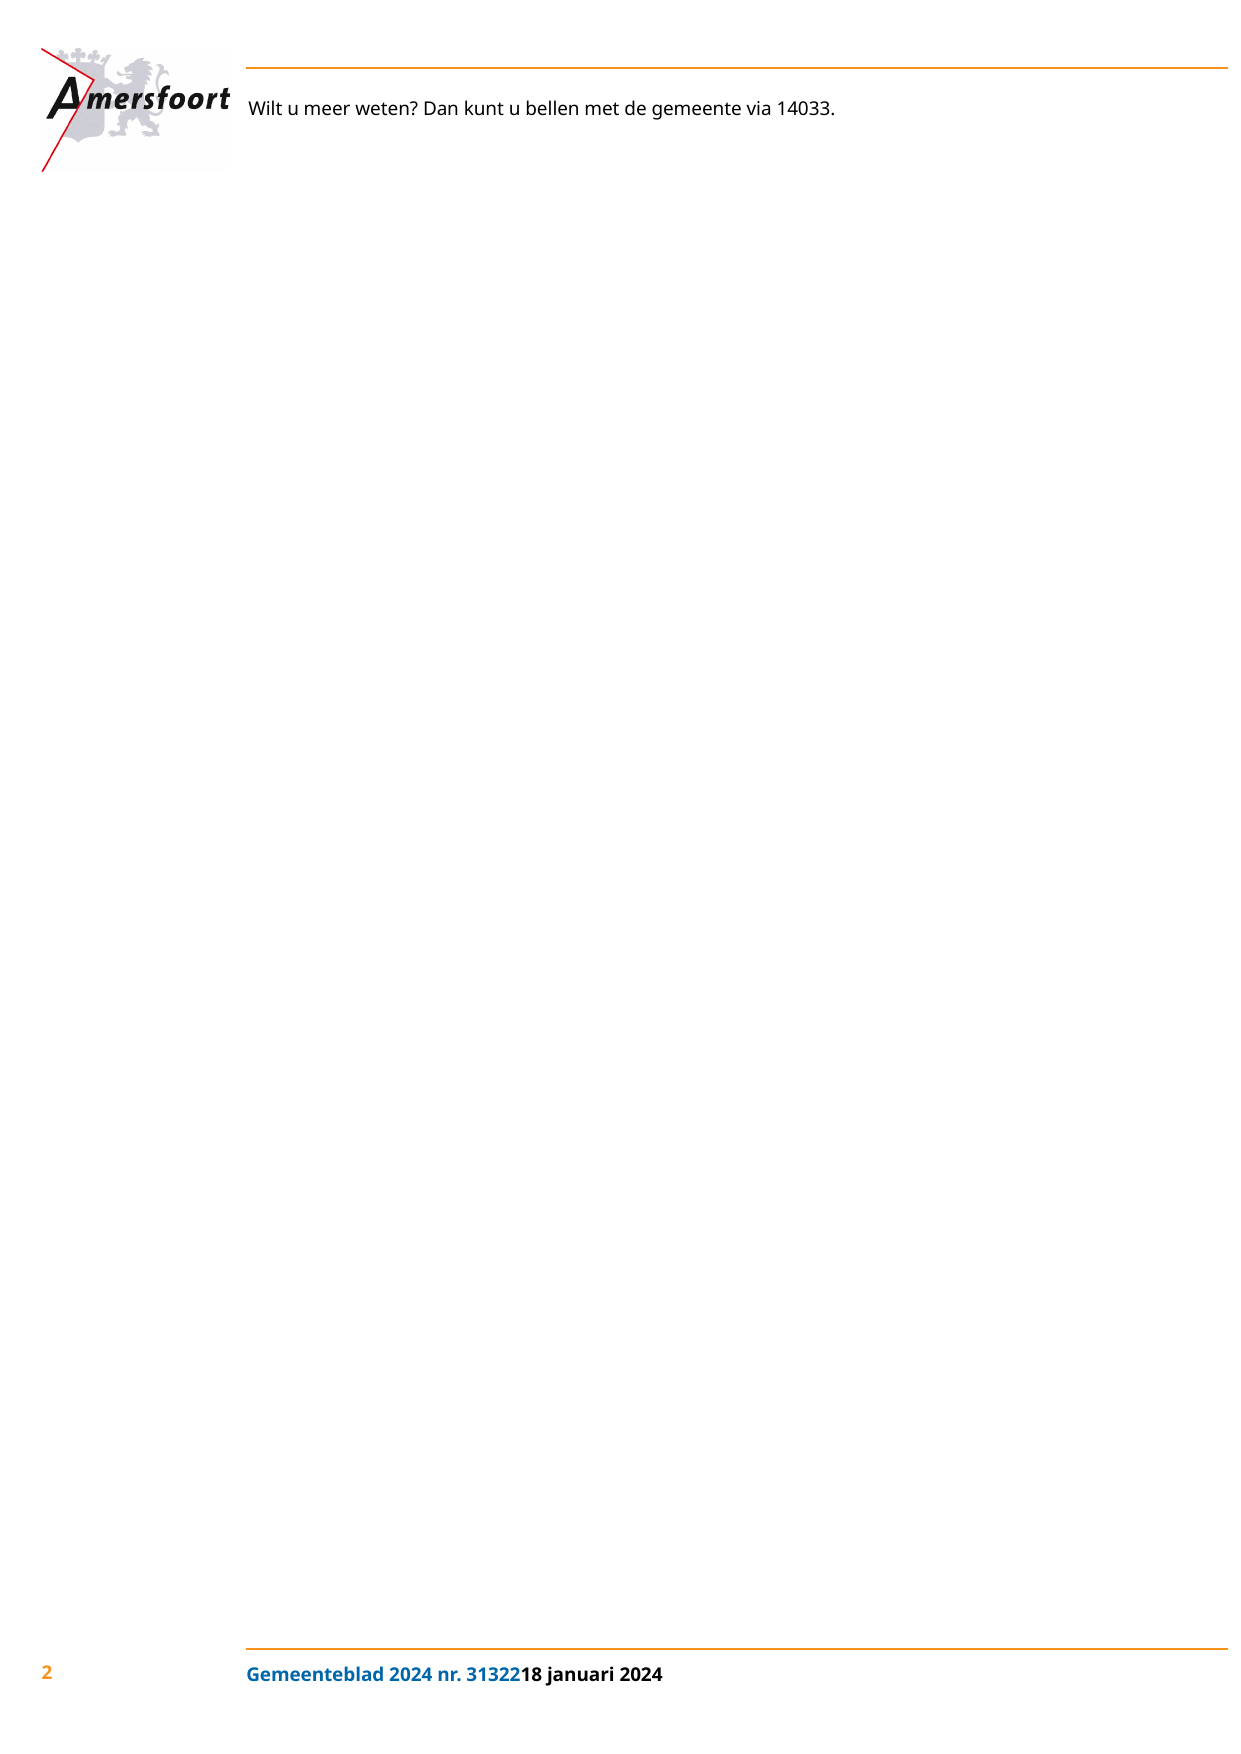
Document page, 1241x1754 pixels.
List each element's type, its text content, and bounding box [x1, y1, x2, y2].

text Wilt u meer weten? Dan kunt u bellen met de gemeente via 14033. [248, 95, 1152, 121]
picture [41, 47, 231, 172]
